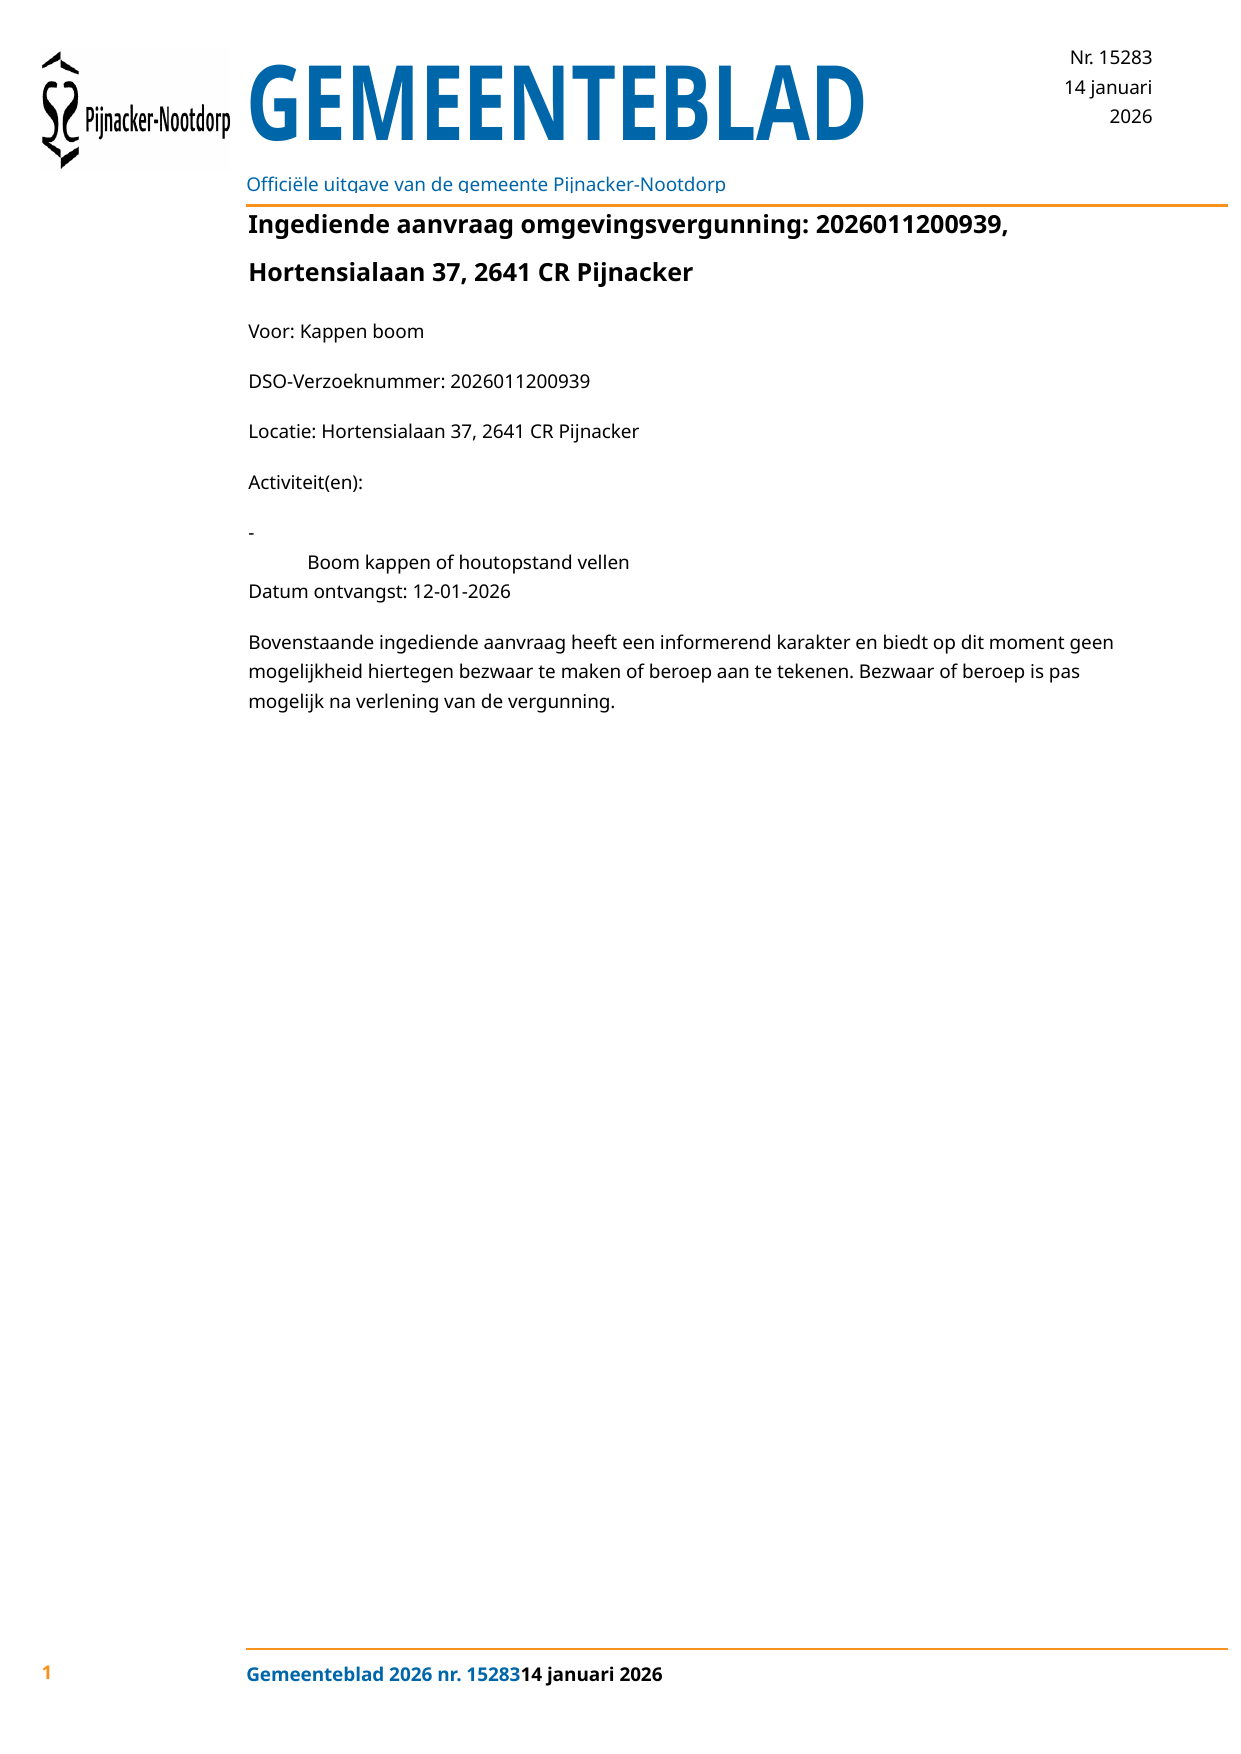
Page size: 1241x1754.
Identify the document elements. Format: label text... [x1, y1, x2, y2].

text Voor: Kappen boom [248, 318, 1152, 344]
picture [41, 47, 231, 172]
text Locatie: Hortensialaan 37, 2641 CR Pijnacker [248, 419, 1152, 444]
text Ingediende aanvraag omgevingsvergunning: 2026011200939, Hortensialaan 37, 2641 CR Pijnacker [248, 207, 1152, 288]
list Boom kappen of houtopstand vellen [248, 549, 1152, 575]
text DSO-Verzoeknummer: 2026011200939 [248, 368, 1152, 394]
text Bovenstaande ingediende aanvraag heeft een informerend karakter en biedt op dit moment geen mogelijkheid hiertegen bezwaar te maken of beroep aan te tekenen. Bezwaar of beroep is pas mogelijk na verlening van de vergunning. [248, 629, 1152, 714]
text Datum ontvangst: 12-01-2026 [248, 579, 1152, 604]
text Activiteit(en): [248, 469, 1152, 495]
